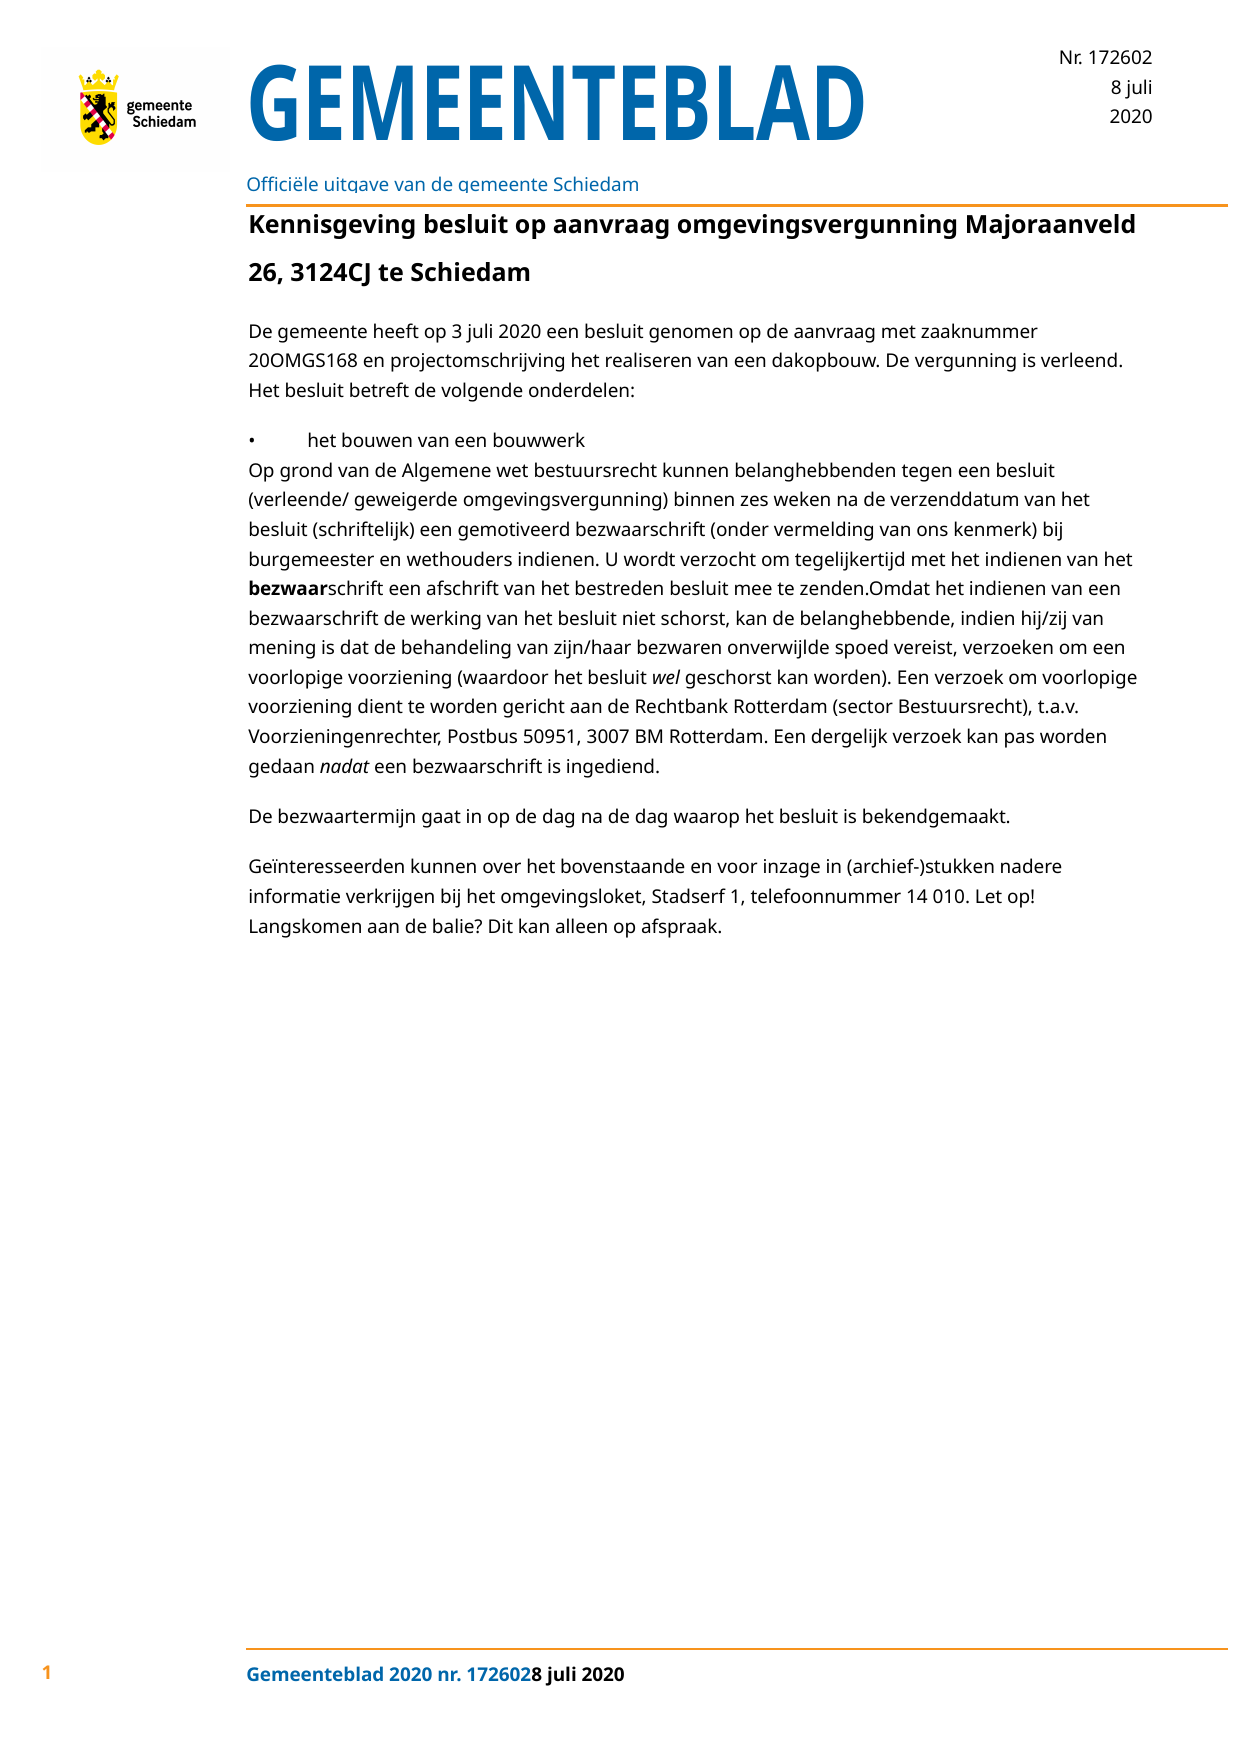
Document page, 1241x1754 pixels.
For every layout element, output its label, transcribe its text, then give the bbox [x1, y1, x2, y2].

text Op grond van de Algemene wet bestuursrecht kunnen belanghebbenden tegen een besluit (verleende/ geweigerde omgevingsvergunning) binnen zes weken na de verzenddatum van het besluit (schriftelijk) een gemotiveerd bezwaarschrift (onder vermelding van ons kenmerk) bij burgemeester en wethouders indienen. U wordt verzocht om tegelijkertijd met het indienen van het bezwaarschrift een afschrift van het bestreden besluit mee te zenden.Omdat het indienen van een bezwaarschrift de werking van het besluit niet schorst, kan de belanghebbende, indien hij/zij van mening is dat de behandeling van zijn/haar bezwaren onverwijlde spoed vereist, verzoeken om een voorlopige voorziening (waardoor het besluit wel geschorst kan worden). Een verzoek om voorlopige voorziening dient te worden gericht aan de Rechtbank Rotterdam (sector Bestuursrecht), t.a.v. Voorzieningenrechter, Postbus 50951, 3007 BM Rotterdam. Een dergelijk verzoek kan pas worden gedaan nadat een bezwaarschrift is ingediend. [248, 457, 1152, 779]
text De gemeente heeft op 3 juli 2020 een besluit genomen op de aanvraag met zaaknummer 20OMGS168 en projectomschrijving het realiseren van een dakopbouw. De vergunning is verleend. Het besluit betreft de volgende onderdelen: [248, 318, 1152, 403]
picture [41, 47, 231, 172]
list het bouwen van een bouwwerk [248, 427, 1152, 453]
text Geïnteresseerden kunnen over het bovenstaande en voor inzage in (archief-)stukken nadere informatie verkrijgen bij het omgevingsloket, Stadserf 1, telefoonnummer 14 010. Let op! Langskomen aan de balie? Dit kan alleen op afspraak. [248, 854, 1152, 939]
text De bezwaartermijn gaat in op de dag na de dag waarop het besluit is bekendgemaakt. [248, 803, 1152, 829]
text Kennisgeving besluit op aanvraag omgevingsvergunning Majoraanveld 26, 3124CJ te Schiedam [248, 207, 1152, 288]
